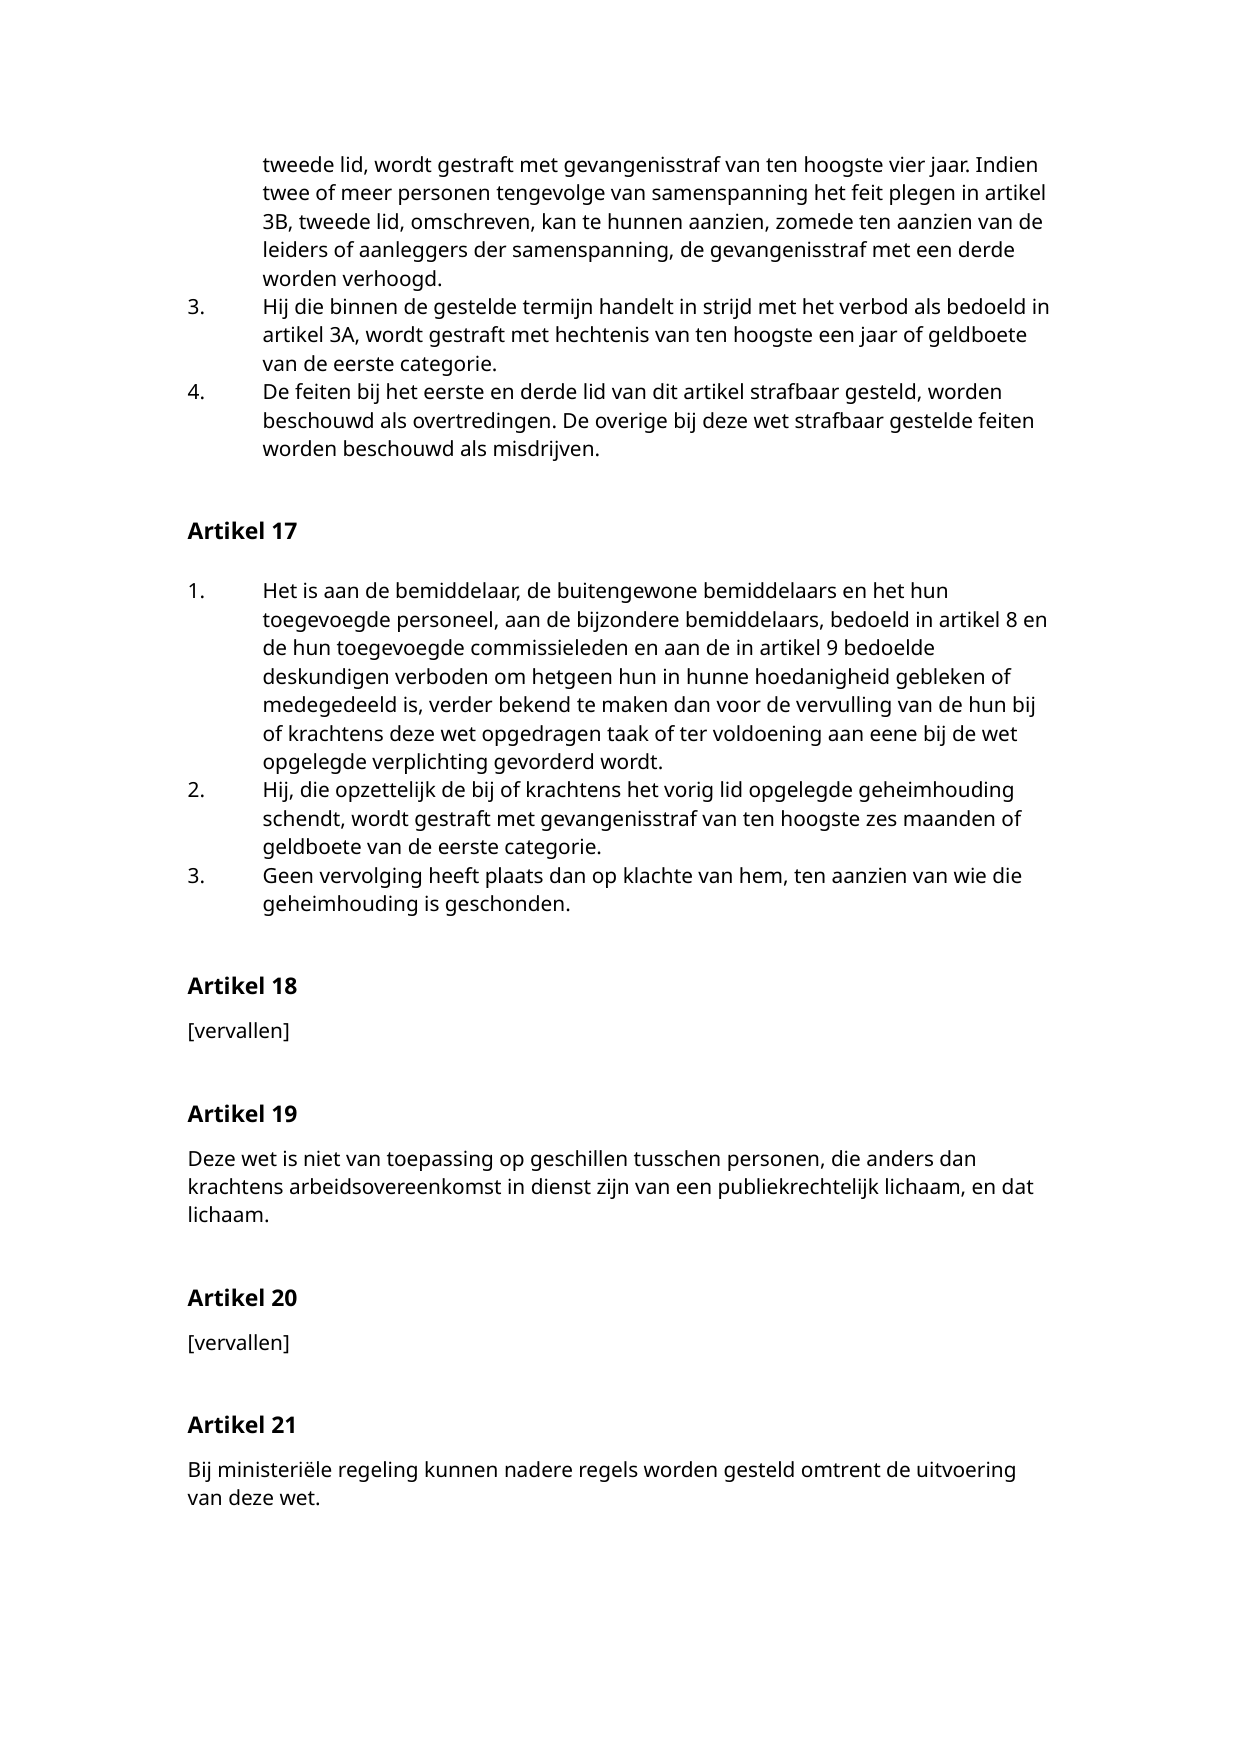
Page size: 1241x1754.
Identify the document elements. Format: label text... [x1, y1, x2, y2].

list Geen vervolging heeft plaats dan op klachte van hem, ten aanzien van wie die geheimhouding is geschonden. [187, 861, 1053, 918]
list Hij die binnen de gestelde termijn handelt in strijd met het verbod als bedoeld in artikel 3A, wordt gestraft met hechtenis van ten hoogste een jaar of geldboete van de eerste categorie. [187, 292, 1053, 377]
subtitle Artikel 18 [187, 970, 1053, 1002]
text Deze wet is niet van toepassing op geschillen tusschen personen, die anders dan krachtens arbeidsovereenkomst in dienst zijn van een publiekrechtelijk lichaam, en dat lichaam. [187, 1144, 1053, 1229]
list tweede lid, wordt gestraft met gevangenisstraf van ten hoogste vier jaar. Indien twee of meer personen tengevolge van samenspanning het feit plegen in artikel 3B, tweede lid, omschreven, kan te hunnen aanzien, zomede ten aanzien van de leiders of aanleggers der samenspanning, de gevangenisstraf met een derde worden verhoogd. [187, 150, 1053, 292]
subtitle Artikel 19 [187, 1097, 1053, 1129]
text [vervallen] [187, 1328, 1053, 1356]
text [vervallen] [187, 1017, 1053, 1045]
subtitle Artikel 17 [187, 515, 1053, 547]
text Bij ministeriële regeling kunnen nadere regels worden gesteld omtrent de uitvoering van deze wet. [187, 1455, 1053, 1512]
list Het is aan de bemiddelaar, de buitengewone bemiddelaars en het hun toegevoegde personeel, aan de bijzondere bemiddelaars, bedoeld in artikel 8 en de hun toegevoegde commissieleden en aan de in artikel 9 bedoelde deskundigen verboden om hetgeen hun in hunne hoedanigheid gebleken of medegedeeld is, verder bekend te maken dan voor de vervulling van de hun bij of krachtens deze wet opgedragen taak of ter voldoening aan eene bij de wet opgelegde verplichting gevorderd wordt. [187, 577, 1053, 776]
list Hij, die opzettelijk de bij of krachtens het vorig lid opgelegde geheimhouding schendt, wordt gestraft met gevangenisstraf van ten hoogste zes maanden of geldboete van de eerste categorie. [187, 776, 1053, 861]
subtitle Artikel 21 [187, 1409, 1053, 1440]
list De feiten bij het eerste en derde lid van dit artikel strafbaar gesteld, worden beschouwd als overtredingen. De overige bij deze wet strafbaar gestelde feiten worden beschouwd als misdrijven. [187, 377, 1053, 463]
subtitle Artikel 20 [187, 1282, 1053, 1313]
